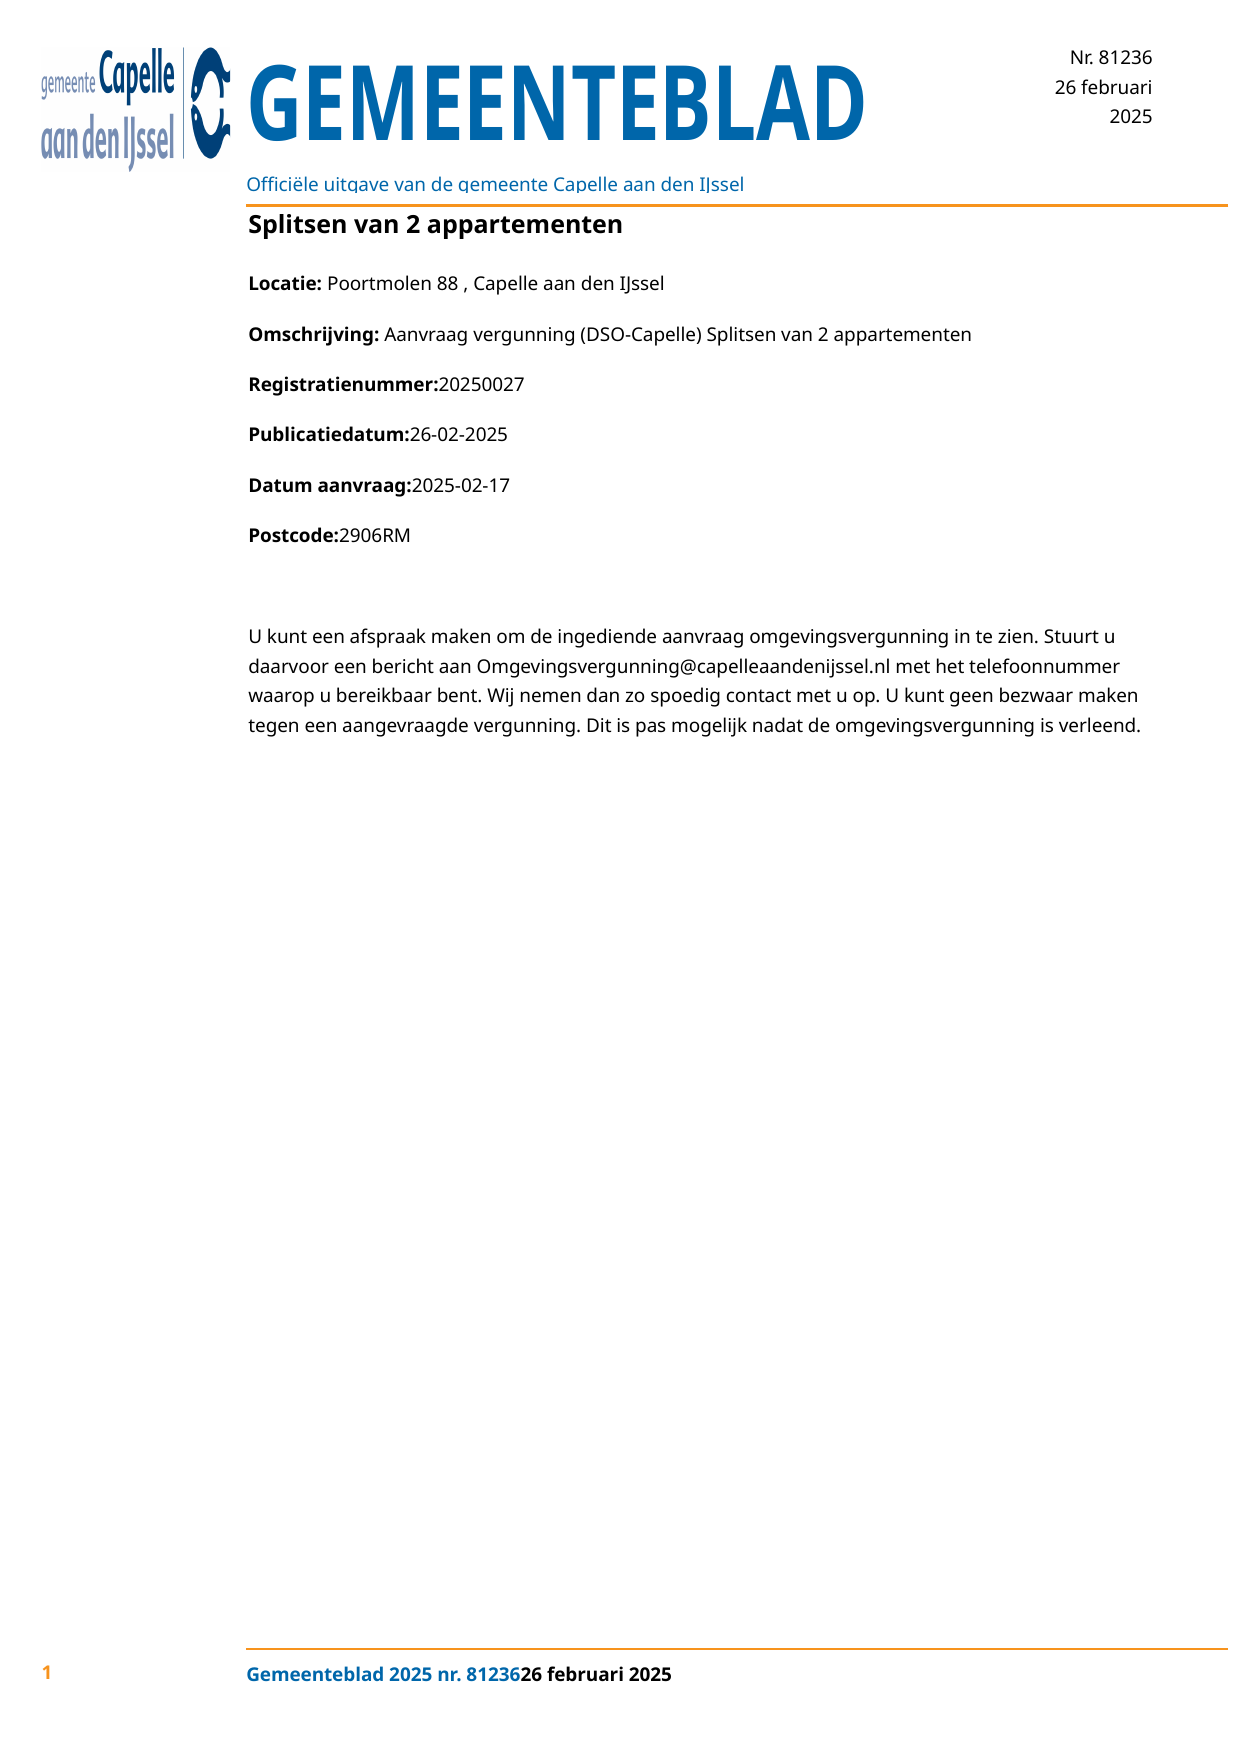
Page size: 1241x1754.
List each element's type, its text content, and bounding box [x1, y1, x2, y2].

text Splitsen van 2 appartementen [248, 207, 1152, 241]
text Omschrijving: Aanvraag vergunning (DSO-Capelle) Splitsen van 2 appartementen [248, 321, 1152, 346]
text U kunt een afspraak maken om de ingediende aanvraag omgevingsvergunning in te zien. Stuurt u daarvoor een bericht aan Omgevingsvergunning@capelleaandenijssel.nl met het telefoonnummer waarop u bereikbaar bent. Wij nemen dan zo spoedig contact met u op. U kunt geen bezwaar maken tegen een aangevraagde vergunning. Dit is pas mogelijk nadat de omgevingsvergunning is verleend. [248, 623, 1152, 738]
text Postcode:2906RM [248, 522, 1152, 548]
text Datum aanvraag:2025-02-17 [248, 472, 1152, 498]
text Publicatiedatum:26-02-2025 [248, 422, 1152, 447]
picture [41, 47, 231, 172]
text Registratienummer:20250027 [248, 371, 1152, 397]
text Locatie: Poortmolen 88 , Capelle aan den IJssel [248, 270, 1152, 296]
